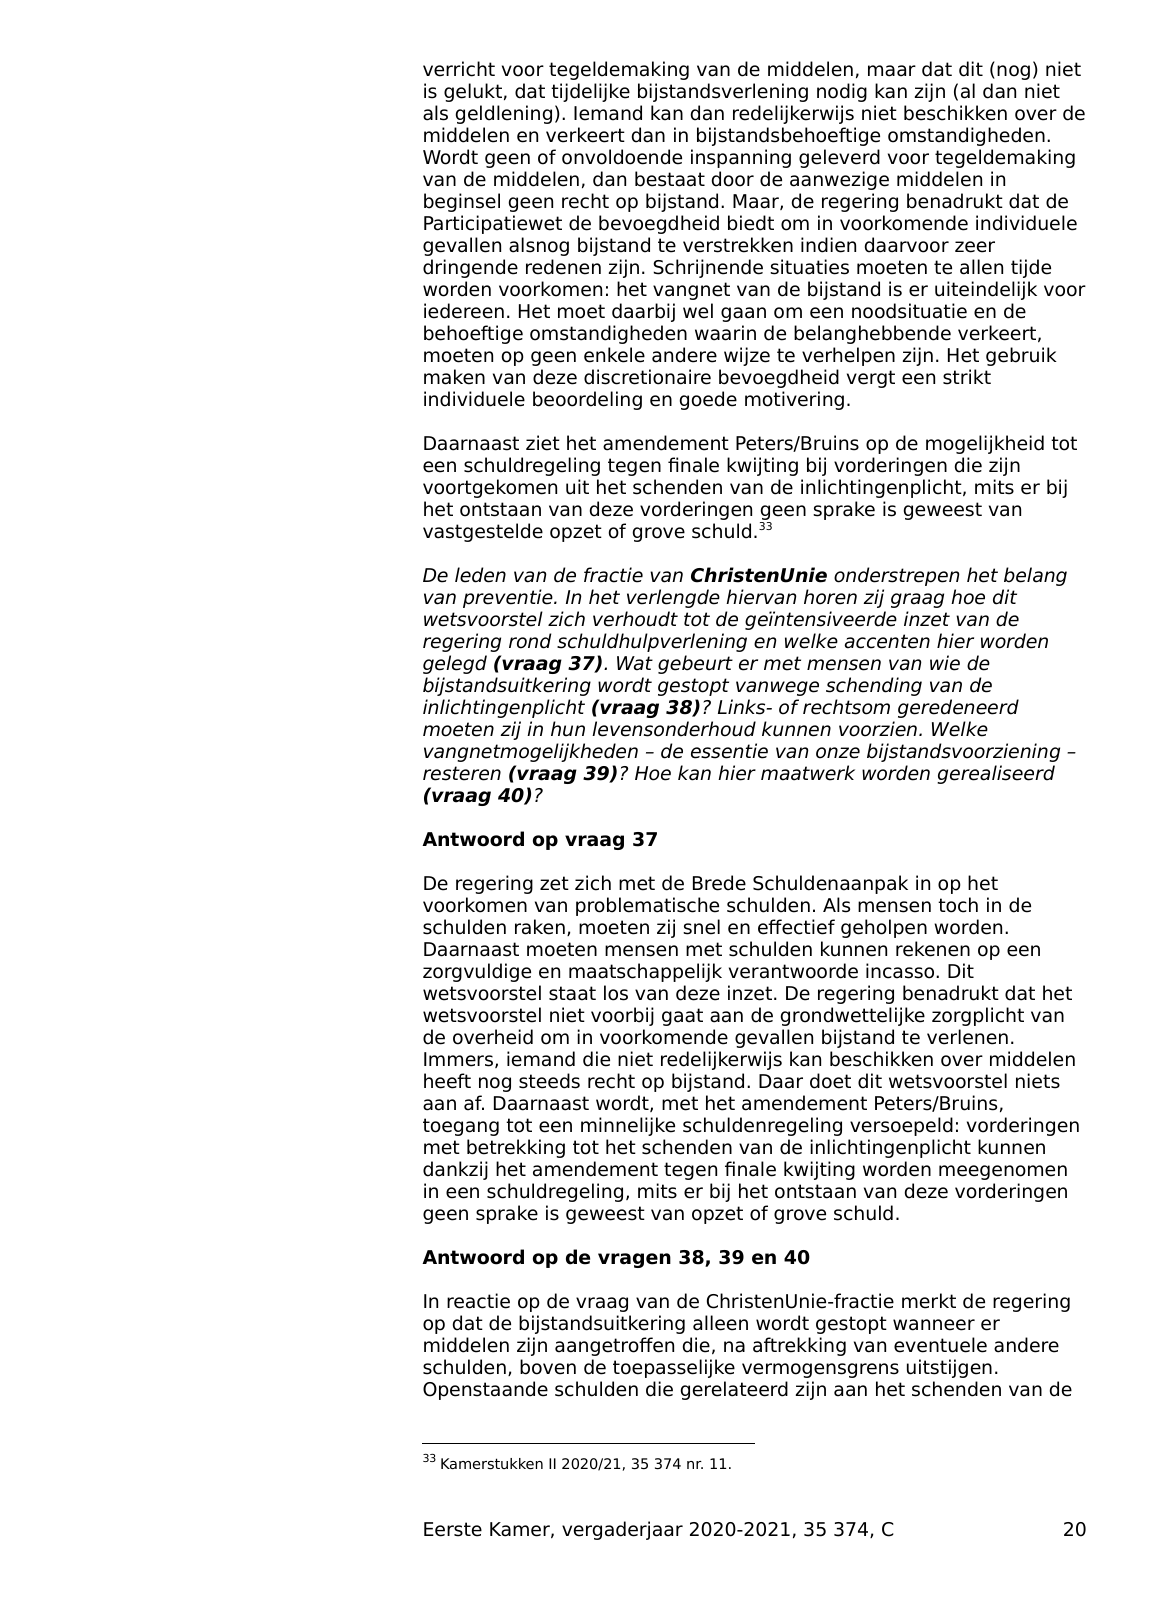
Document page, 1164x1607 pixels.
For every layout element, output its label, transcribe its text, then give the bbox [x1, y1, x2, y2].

text Daarnaast ziet het amendement Peters/Bruins op de mogelijkheid tot een schuldregeling tegen finale kwijting bij vorderingen die zijn voortgekomen uit het schenden van de inlichtingenplicht, mits er bij het ontstaan van deze vorderingen geen sprake is geweest van vastgestelde opzet of grove schuld. [422, 433, 1087, 543]
text Kamerstukken II 2020/21, 35 374 nr. 11. [422, 1452, 1087, 1474]
text In reactie op de vraag van de ChristenUnie-fractie merkt de regering op dat de bijstandsuitkering alleen wordt gestopt wanneer er middelen zijn aangetroffen die, na aftrekking van eventuele andere schulden, boven de toepasselijke vermogensgrens uitstijgen. Openstaande schulden die gerelateerd zijn aan het schenden van de [422, 1291, 1087, 1401]
subtitle Antwoord op de vragen 38, 39 en 40 [422, 1247, 1087, 1269]
text De regering zet zich met de Brede Schuldenaanpak in op het voorkomen van problematische schulden. Als mensen toch in de schulden raken, moeten zij snel en effectief geholpen worden. Daarnaast moeten mensen met schulden kunnen rekenen op een zorgvuldige en maatschappelijk verantwoorde incasso. Dit wetsvoorstel staat los van deze inzet. De regering benadrukt dat het wetsvoorstel niet voorbij gaat aan de grondwettelijke zorgplicht van de overheid om in voorkomende gevallen bijstand te verlenen. Immers, iemand die niet redelijkerwijs kan beschikken over middelen heeft nog steeds recht op bijstand. Daar doet dit wetsvoorstel niets aan af. Daarnaast wordt, met het amendement Peters/Bruins, toegang tot een minnelijke schuldenregeling versoepeld: vorderingen met betrekking tot het schenden van de inlichtingenplicht kunnen dankzij het amendement tegen finale kwijting worden meegenomen in een schuldregeling, mits er bij het ontstaan van deze vorderingen geen sprake is geweest van opzet of grove schuld. [422, 873, 1087, 1225]
text verricht voor tegeldemaking van de middelen, maar dat dit (nog) niet is gelukt, dat tijdelijke bijstandsverlening nodig kan zijn (al dan niet als geldlening). Iemand kan dan redelijkerwijs niet beschikken over de middelen en verkeert dan in bijstandsbehoeftige omstandigheden. Wordt geen of onvoldoende inspanning geleverd voor tegeldemaking van de middelen, dan bestaat door de aanwezige middelen in beginsel geen recht op bijstand. Maar, de regering benadrukt dat de Participatiewet de bevoegdheid biedt om in voorkomende individuele gevallen alsnog bijstand te verstrekken indien daarvoor zeer dringende redenen zijn. Schrijnende situaties moeten te allen tijde worden voorkomen: het vangnet van de bijstand is er uiteindelijk voor iedereen. Het moet daarbij wel gaan om een noodsituatie en de behoeftige omstandigheden waarin de belanghebbende verkeert, moeten op geen enkele andere wijze te verhelpen zijn. Het gebruik maken van deze discretionaire bevoegdheid vergt een strikt individuele beoordeling en goede motivering. [422, 59, 1087, 411]
subtitle Antwoord op vraag 37 [422, 829, 1087, 851]
text De leden van de fractie van ChristenUnie onderstrepen het belang van preventie. In het verlengde hiervan horen zij graag hoe dit wetsvoorstel zich verhoudt tot de geïntensiveerde inzet van de regering rond schuldhulpverlening en welke accenten hier worden gelegd (vraag 37). Wat gebeurt er met mensen van wie de bijstandsuitkering wordt gestopt vanwege schending van de inlichtingenplicht (vraag 38)? Links- of rechtsom geredeneerd moeten zij in hun levensonderhoud kunnen voorzien. Welke vangnetmogelijkheden – de essentie van onze bijstandsvoorziening – resteren (vraag 39)? Hoe kan hier maatwerk worden gerealiseerd (vraag 40)? [422, 565, 1087, 807]
